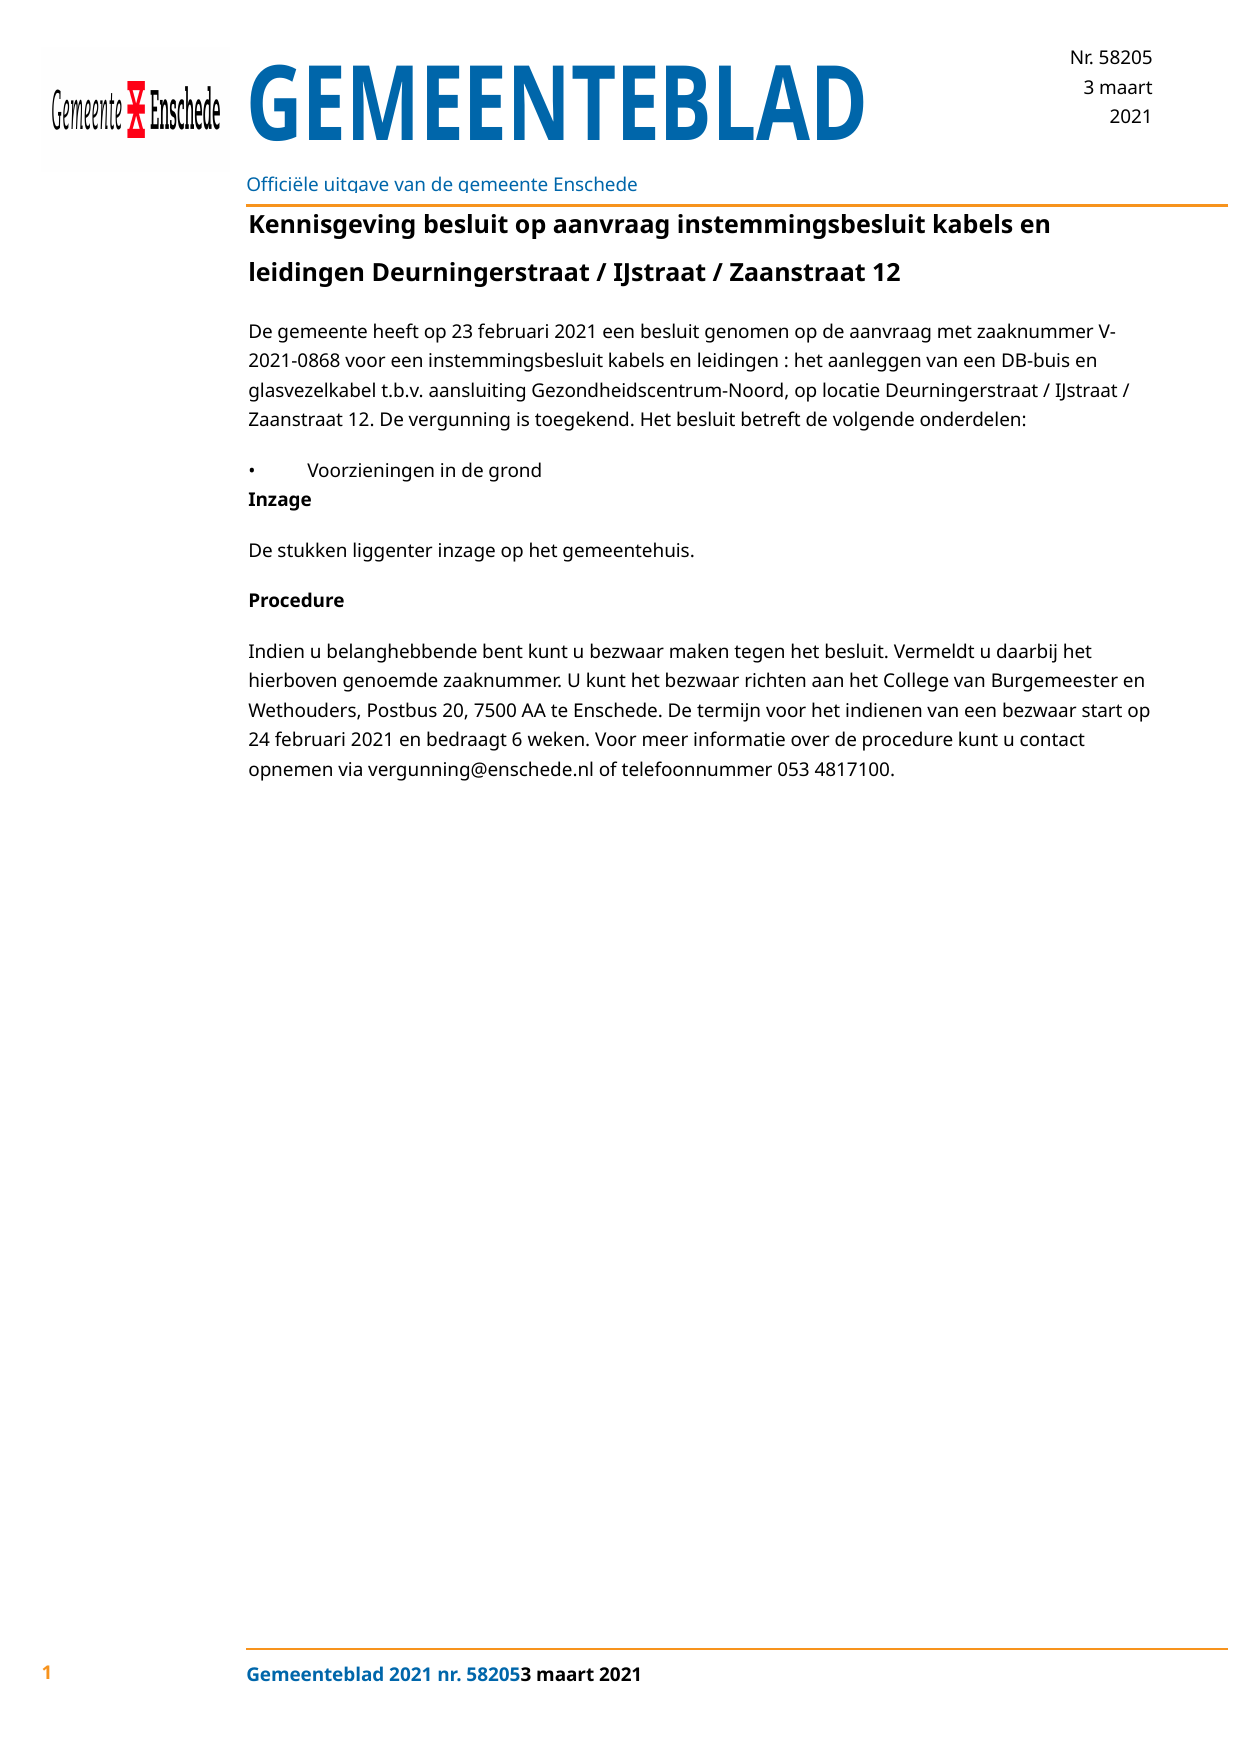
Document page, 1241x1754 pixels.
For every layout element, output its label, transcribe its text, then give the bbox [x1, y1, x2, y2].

text De stukken liggenter inzage op het gemeentehuis. [248, 537, 1152, 563]
text Indien u belanghebbende bent kunt u bezwaar maken tegen het besluit. Vermeldt u daarbij het hierboven genoemde zaaknummer. U kunt het bezwaar richten aan het College van Burgemees­ter en Wethouders, Postbus 20, 7500 AA te Enschede. De termijn voor het indienen van een bezwaar start op 24 februari 2021 en bedraagt 6 weken. Voor meer informatie over de procedure kunt u contact opnemen via vergunning@enschede.nl of telefoonnummer 053 4817100. [248, 638, 1152, 782]
text De gemeente heeft op 23 februari 2021 een besluit genomen op de aanvraag met zaaknummer V-2021-0868 voor een instemmingsbesluit kabels en leidingen : het aanleggen van een DB-buis en glasvezelkabel t.b.v. aansluiting Gezondheidscentrum-Noord, op locatie Deurningerstraat / IJstraat / Zaanstraat 12. De vergunning is toegekend. Het besluit betreft de volgende onderdelen: [248, 318, 1152, 432]
picture [41, 47, 231, 172]
text Inzage [248, 487, 1152, 512]
text Procedure [248, 587, 1152, 613]
list Voorzieningen in de grond [248, 457, 1152, 483]
text Kennisgeving besluit op aanvraag instemmingsbesluit kabels en leidingen Deurningerstraat / IJstraat / Zaanstraat 12 [248, 207, 1152, 288]
